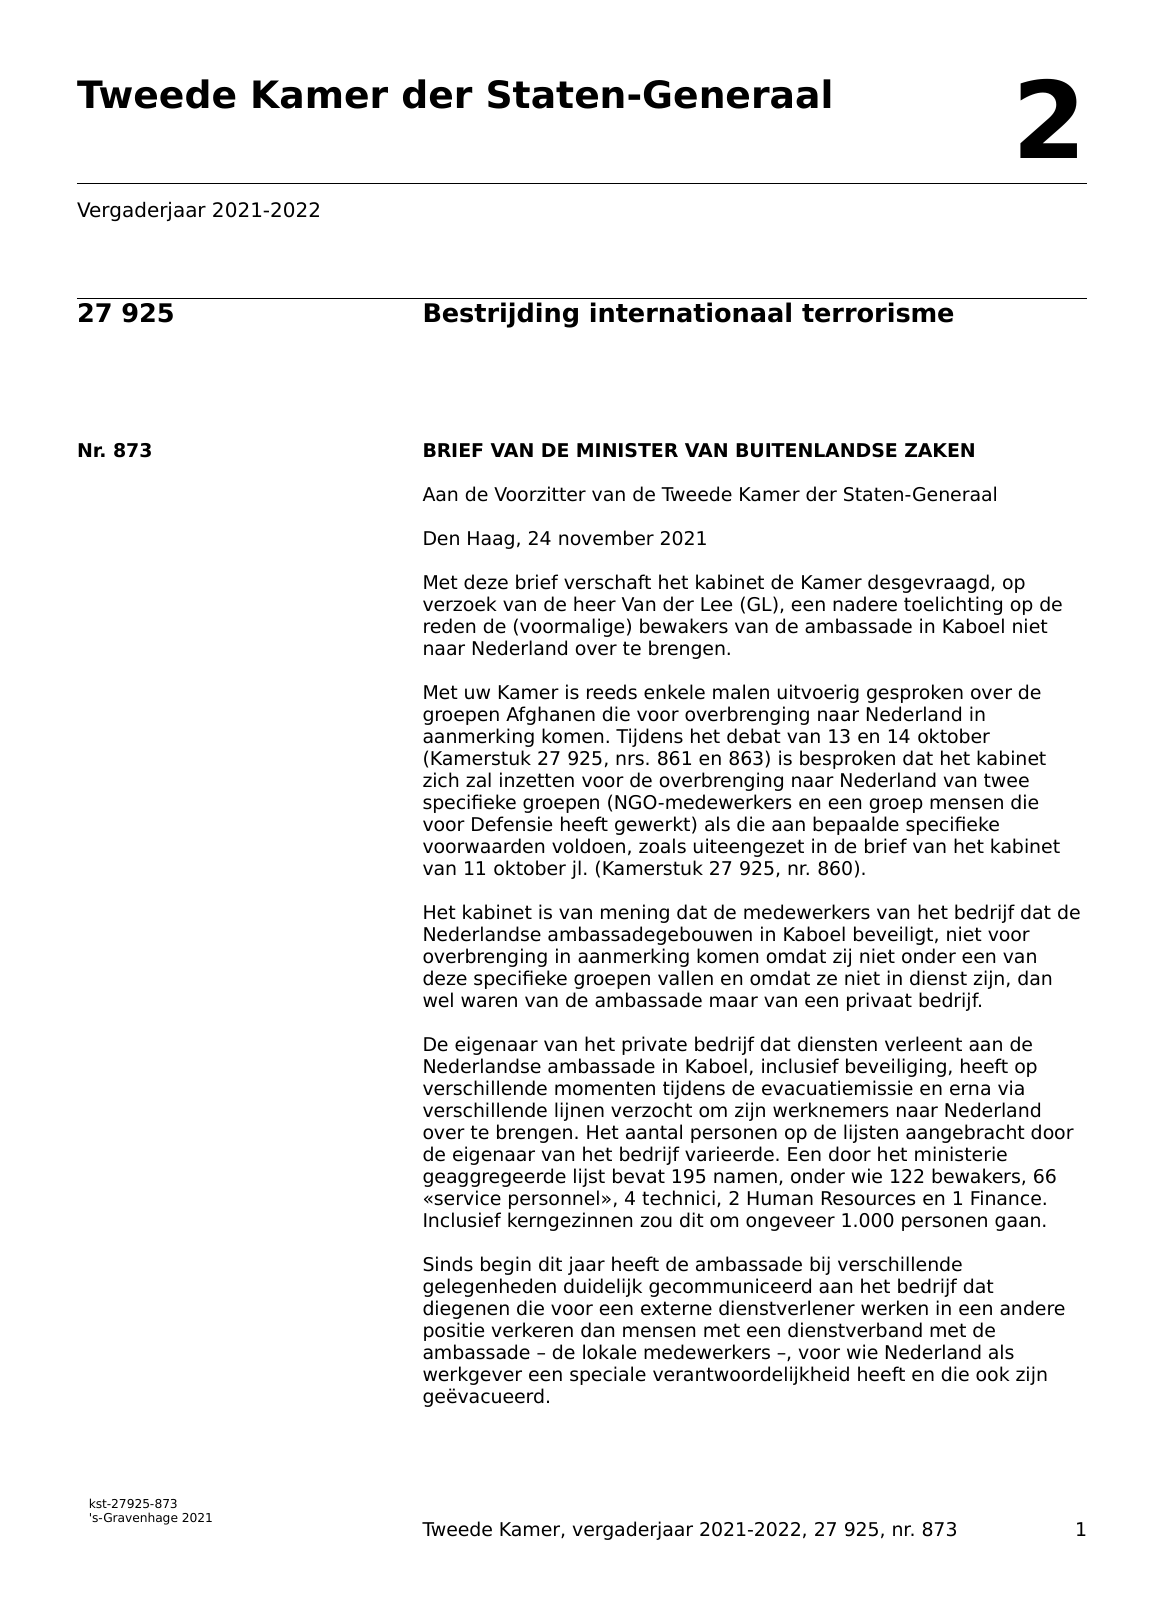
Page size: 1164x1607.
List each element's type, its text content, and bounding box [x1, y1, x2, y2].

text Aan de Voorzitter van de Tweede Kamer der Staten-Generaal [422, 484, 1087, 506]
text Met deze brief verschaft het kabinet de Kamer desgevraagd, op verzoek van de heer Van der Lee (GL), een nadere toelichting op de reden de (voormalige) bewakers van de ambassade in Kaboel niet naar Nederland over te brengen. [422, 572, 1087, 660]
table_header 2 [886, 59, 1087, 183]
text De eigenaar van het private bedrijf dat diensten verleent aan de Nederlandse ambassade in Kaboel, inclusief beveiliging, heeft op verschillende momenten tijdens de evacuatiemissie en erna via verschillende lijnen verzocht om zijn werknemers naar Nederland over te brengen. Het aantal personen op de lijsten aangebracht door de eigenaar van het bedrijf varieerde. Een door het ministerie geaggregeerde lijst bevat 195 namen, onder wie 122 bewakers, 66 «service personnel», 4 technici, 2 Human Resources en 1 Finance. Inclusief kerngezinnen zou dit om ongeveer 1.000 personen gaan. [422, 1034, 1087, 1232]
text Sinds begin dit jaar heeft de ambassade bij verschillende gelegenheden duidelijk gecommuniceerd aan het bedrijf dat diegenen die voor een externe dienstverlener werken in een andere positie verkeren dan mensen met een dienstverband met de ambassade – de lokale medewerkers –, voor wie Nederland als werkgever een speciale verantwoordelijkheid heeft en die ook zijn geëvacueerd. [422, 1254, 1087, 1408]
subtitle Nr. 873 BRIEF VAN DE MINISTER VAN BUITENLANDSE ZAKEN [77, 440, 1087, 462]
subtitle 27 925 Bestrijding internationaal terrorisme [77, 299, 1087, 329]
text Den Haag, 24 november 2021 [422, 528, 1087, 550]
text kst-27925-873 [88, 1497, 323, 1511]
text Met uw Kamer is reeds enkele malen uitvoerig gesproken over de groepen Afghanen die voor overbrenging naar Nederland in aanmerking komen. Tijdens het debat van 13 en 14 oktober (Kamerstuk 27 925, nrs. 861 en 863) is besproken dat het kabinet zich zal inzetten voor de overbrenging naar Nederland van twee specifieke groepen (NGO-medewerkers en een groep mensen die voor Defensie heeft gewerkt) als die aan bepaalde specifieke voorwaarden voldoen, zoals uiteengezet in de brief van het kabinet van 11 oktober jl. (Kamerstuk 27 925, nr. 860). [422, 682, 1087, 880]
text Het kabinet is van mening dat de medewerkers van het bedrijf dat de Nederlandse ambassadegebouwen in Kaboel beveiligt, niet voor overbrenging in aanmerking komen omdat zij niet onder een van deze specifieke groepen vallen en omdat ze niet in dienst zijn, dan wel waren van de ambassade maar van een privaat bedrijf. [422, 902, 1087, 1012]
table_cell Vergaderjaar 2021-2022 [77, 184, 1087, 298]
text 's-Gravenhage 2021 [88, 1511, 323, 1525]
table_header Tweede Kamer der Staten-Generaal [77, 59, 886, 183]
